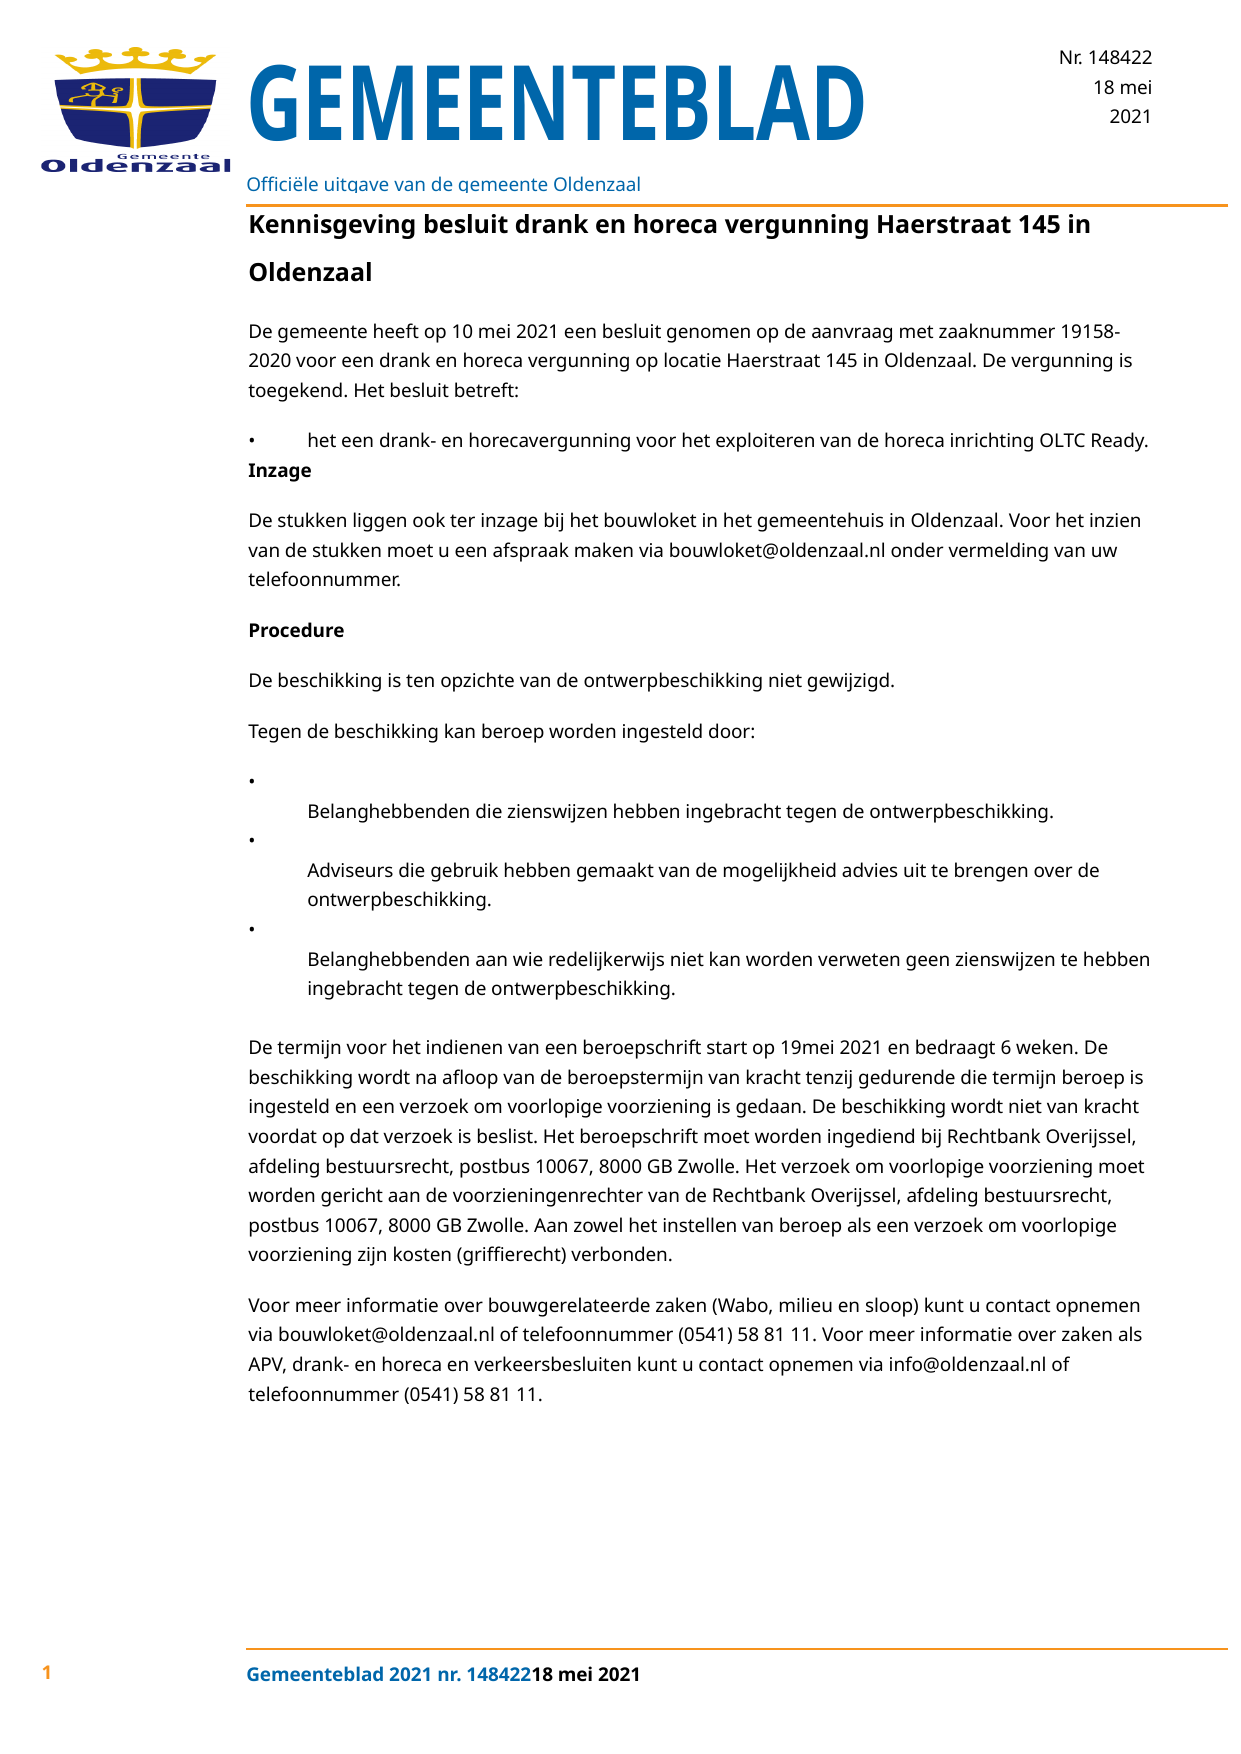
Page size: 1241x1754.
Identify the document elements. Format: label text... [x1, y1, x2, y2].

text Inzage [248, 457, 1152, 483]
text Kennisgeving besluit drank en horeca vergunning Haerstraat 145 in Oldenzaal [248, 207, 1152, 288]
list Belanghebbenden die zienswijzen hebben ingebracht tegen de ontwerpbeschikking. [248, 798, 1152, 824]
text Voor meer informatie over bouwgerelateerde zaken (Wabo, milieu en sloop) kunt u contact opnemen via bouwloket@oldenzaal.nl of telefoonnummer (0541) 58 81 11. Voor meer informatie over zaken als APV, drank- en horeca en verkeersbesluiten kunt u contact opnemen via info@oldenzaal.nl of telefoonnummer (0541) 58 81 11. [248, 1292, 1152, 1407]
text Procedure [248, 617, 1152, 643]
text Tegen de beschikking kan beroep worden ingesteld door: [248, 718, 1152, 744]
list Belanghebbenden aan wie redelijkerwijs niet kan worden verweten geen zienswijzen te hebben ingebracht tegen de ontwerpbeschikking. [248, 946, 1152, 1001]
text De stukken liggen ook ter inzage bij het bouwloket in het gemeentehuis in Oldenzaal. Voor het inzien van de stukken moet u een afspraak maken via bouwloket@oldenzaal.nl onder vermelding van uw telefoonnummer. [248, 507, 1152, 592]
text De termijn voor het indienen van een beroepschrift start op 19mei 2021 en bedraagt 6 weken. De beschikking wordt na afloop van de beroepstermijn van kracht tenzij gedurende die termijn beroep is ingesteld en een verzoek om voorlopige voorziening is gedaan. De beschikking wordt niet van kracht voordat op dat verzoek is beslist. Het beroepschrift moet worden ingediend bij Rechtbank Overijssel, afdeling bestuursrecht, postbus 10067, 8000 GB Zwolle. Het verzoek om voorlopige voorziening moet worden gericht aan de voorzieningenrechter van de Rechtbank Overijssel, afdeling bestuursrecht, postbus 10067, 8000 GB Zwolle. Aan zowel het instellen van beroep als een verzoek om voorlopige voorziening zijn kosten (griffierecht) verbonden. [248, 1034, 1152, 1267]
text De gemeente heeft op 10 mei 2021 een besluit genomen op de aanvraag met zaaknummer 19158-2020 voor een drank en horeca vergunning op locatie Haerstraat 145 in Oldenzaal. De vergunning is toegekend. Het besluit betreft: [248, 318, 1152, 403]
picture [41, 47, 231, 172]
text De beschikking is ten opzichte van de ontwerpbeschikking niet gewijzigd. [248, 667, 1152, 693]
list Adviseurs die gebruik hebben gemaakt van de mogelijkheid advies uit te brengen over de ontwerpbeschikking. [248, 857, 1152, 912]
list het een drank- en horecavergunning voor het exploiteren van de horeca inrichting OLTC Ready. [248, 427, 1152, 453]
